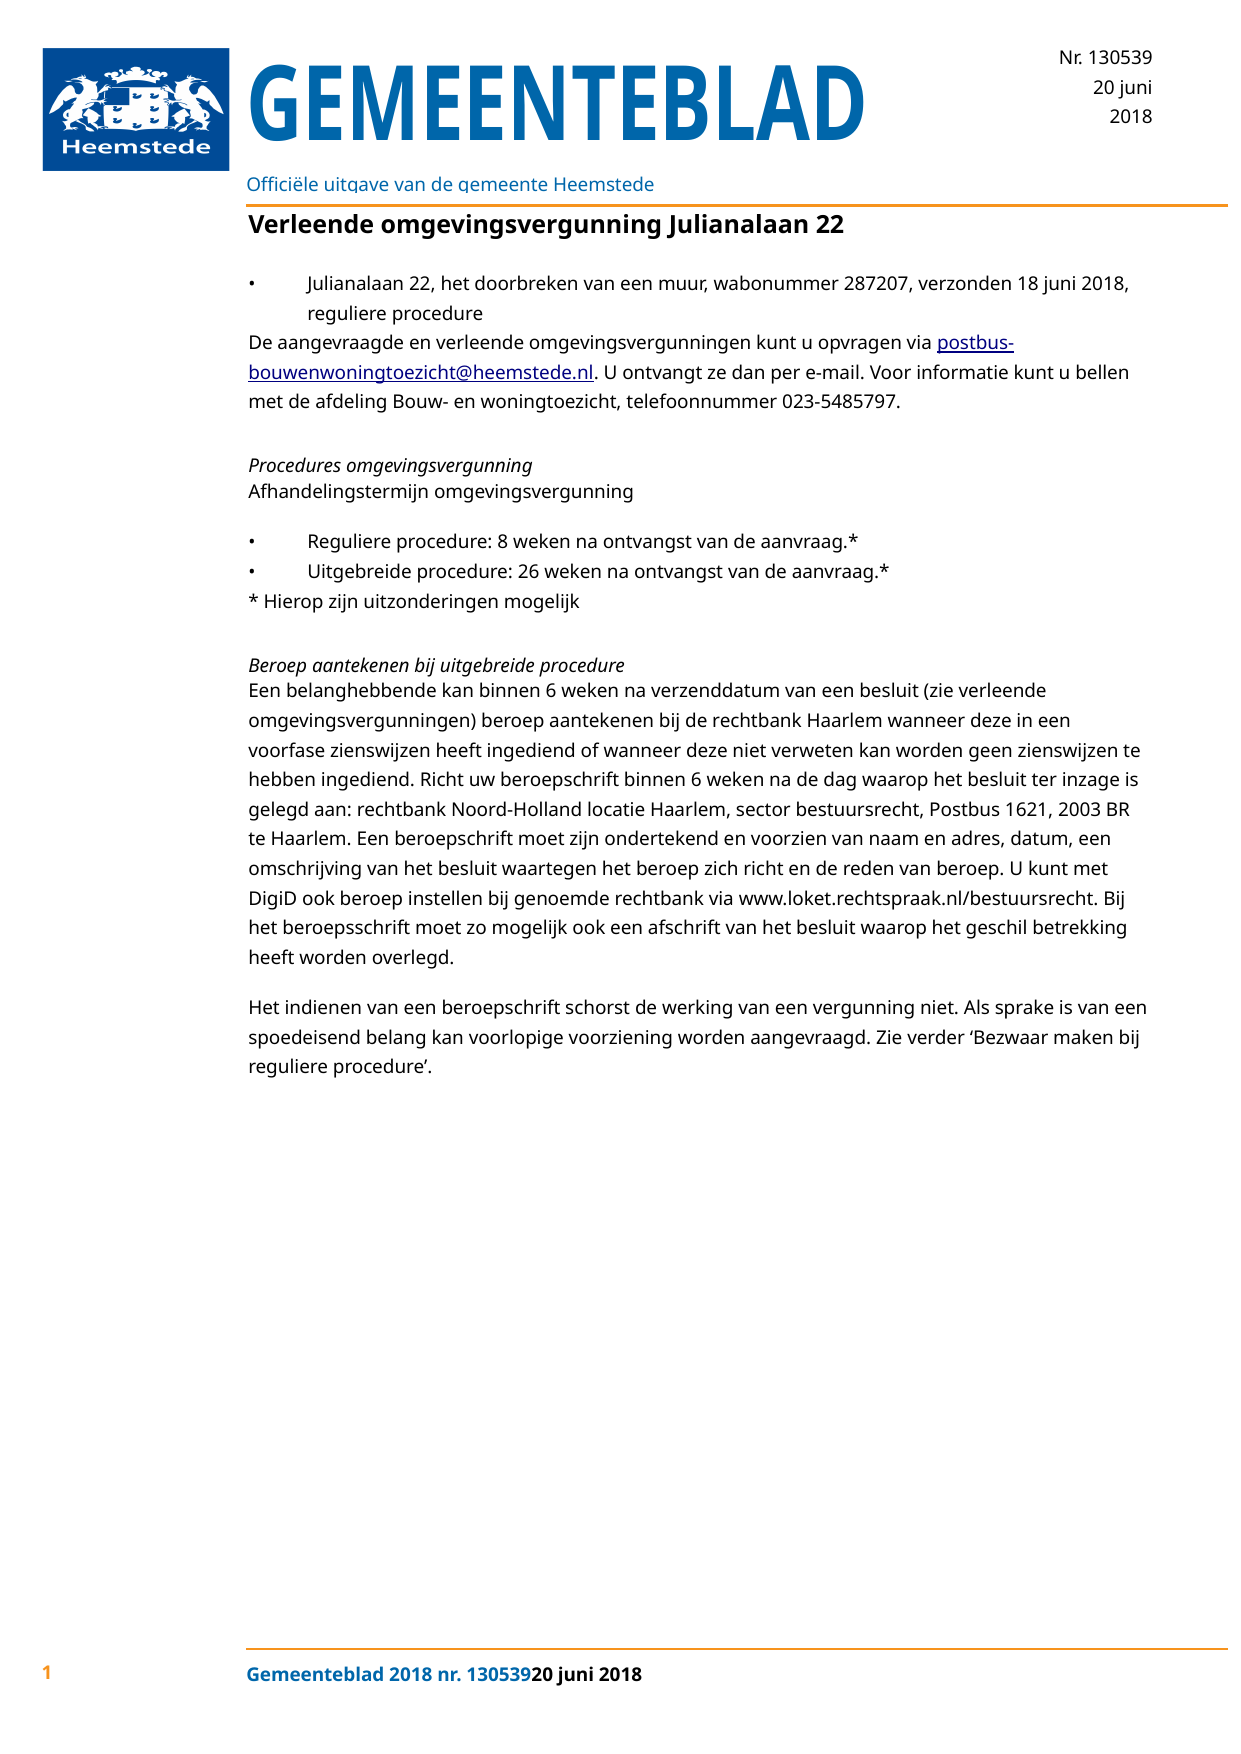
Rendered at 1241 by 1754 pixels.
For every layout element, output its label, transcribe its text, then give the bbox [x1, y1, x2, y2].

text * Hierop zijn uitzonderingen mogelijk [248, 588, 1152, 614]
text De aangevraagde en verleende omgevingsvergunningen kunt u opvragen via postbus-bouwenwoningtoezicht@heemstede.nl. U ontvangt ze dan per e-mail. Voor informatie kunt u bellen met de afdeling Bouw- en woningtoezicht, telefoonnummer 023-5485797. [248, 329, 1152, 414]
picture [41, 47, 231, 172]
text Verleende omgevingsvergunning Julianalaan 22 [248, 207, 1152, 241]
list Reguliere procedure: 8 weken na ontvangst van de aanvraag.* [248, 529, 1152, 554]
text Afhandelingstermijn omgevingsvergunning [248, 478, 1152, 504]
text Beroep aantekenen bij uitgebreide procedure [248, 652, 1152, 678]
text Procedures omgevingsvergunning [248, 453, 1152, 478]
text Een belanghebbende kan binnen 6 weken na verzenddatum van een besluit (zie verleende omgevingsvergunningen) beroep aantekenen bij de rechtbank Haarlem wanneer deze in een voorfase zienswijzen heeft ingediend of wanneer deze niet verweten kan worden geen zienswijzen te hebben ingediend. Richt uw beroepschrift binnen 6 weken na de dag waarop het besluit ter inzage is gelegd aan: rechtbank Noord-Holland locatie Haarlem, sector bestuursrecht, Postbus 1621, 2003 BR te Haarlem. Een beroepschrift moet zijn ondertekend en voorzien van naam en adres, datum, een omschrijving van het besluit waartegen het beroep zich richt en de reden van beroep. U kunt met DigiD ook beroep instellen bij genoemde rechtbank via www.loket.rechtspraak.nl/bestuursrecht. Bij het beroepsschrift moet zo mogelijk ook een afschrift van het besluit waarop het geschil betrekking heeft worden overlegd. [248, 678, 1152, 969]
text Het indienen van een beroepschrift schorst de werking van een vergunning niet. Als sprake is van een spoedeisend belang kan voorlopige voorziening worden aangevraagd. Zie verder ‘Bezwaar maken bij reguliere procedure’. [248, 994, 1152, 1079]
list Julianalaan 22, het doorbreken van een muur, wabonummer 287207, verzonden 18 juni 2018, reguliere procedure [248, 270, 1152, 326]
list Uitgebreide procedure: 26 weken na ontvangst van de aanvraag.* [248, 558, 1152, 584]
